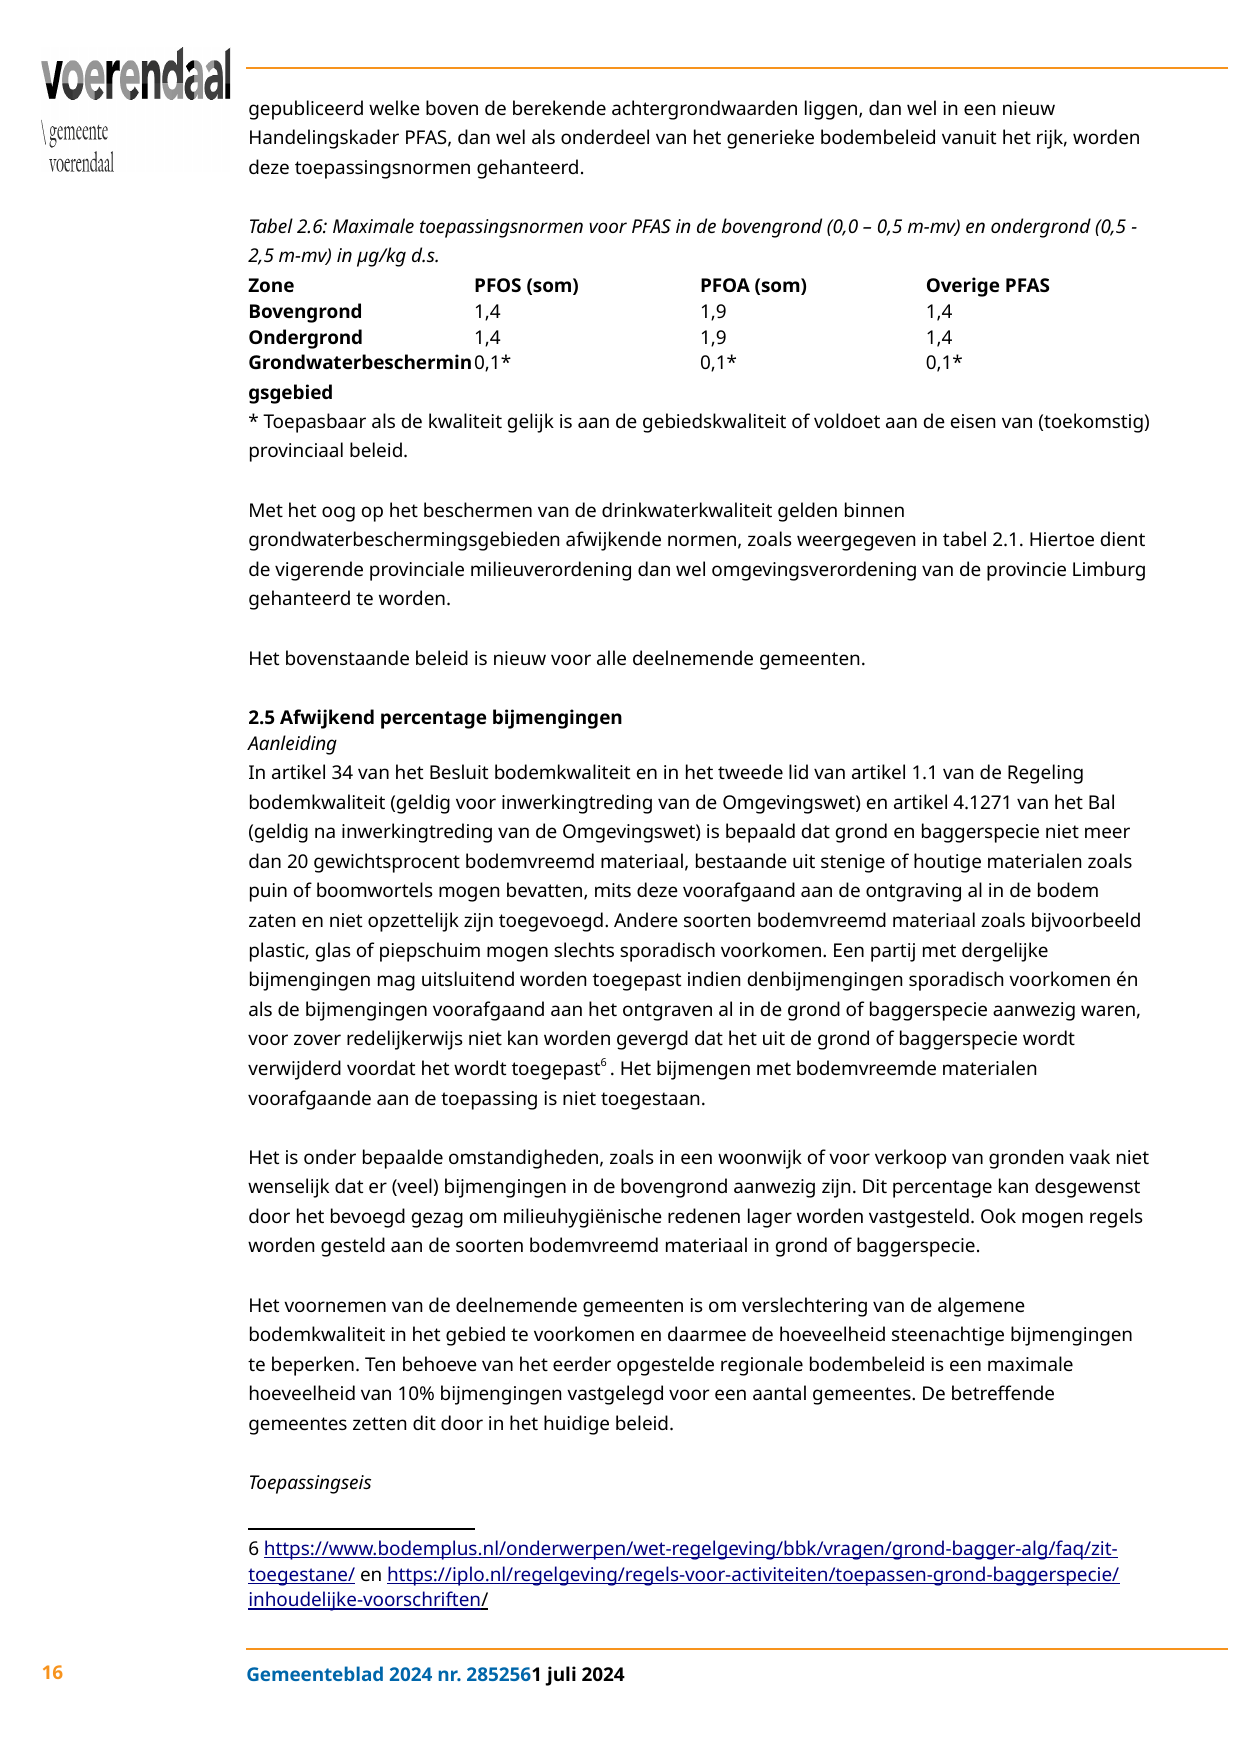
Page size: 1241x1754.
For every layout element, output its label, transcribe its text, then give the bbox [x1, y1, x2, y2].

text Het is onder bepaalde omstandigheden, zoals in een woonwijk of voor verkoop van gronden vaak niet wenselijk dat er (veel) bijmengingen in de bovengrond aanwezig zijn. Dit percentage kan desgewenst door het bevoegd gezag om milieuhygiënische redenen lager worden vastgesteld. Ook mogen regels worden gesteld aan de soorten bodemvreemd materiaal in grond of baggerspecie. [248, 1144, 1152, 1258]
table_cell 1,4 [474, 298, 700, 324]
table_header PFOA (som) [700, 273, 926, 298]
text Met het oog op het beschermen van de drinkwaterkwaliteit gelden binnen grondwaterbeschermingsgebieden afwijkende normen, zoals weergegeven in tabel 2.1. Hiertoe dient de vigerende provinciale milieuverordening dan wel omgevingsverordening van de provincie Limburg gehanteerd te worden. [248, 497, 1152, 611]
table_header Zone [248, 273, 474, 298]
table_cell Ondergrond [248, 324, 474, 349]
table_cell 1,4 [926, 324, 1152, 349]
text * Toepasbaar als de kwaliteit gelijk is aan de gebiedskwaliteit of voldoet aan de eisen van (toekomstig) provinciaal beleid. [248, 408, 1152, 463]
table_cell 1,4 [926, 298, 1152, 324]
text 2.5 Afwijkend percentage bijmengingen [248, 704, 1152, 730]
text https://www.bodemplus.nl/onderwerpen/wet-regelgeving/bbk/vragen/grond-bagger-alg/faq/zit-toegestane/ en https://iplo.nl/regelgeving/regels-voor-activiteiten/toepassen-grond-baggerspecie/inhoudelijke-voorschriften/ [248, 1535, 1152, 1612]
table_cell Grondwaterbeschermingsgebied [248, 350, 474, 405]
picture [41, 47, 231, 172]
table_cell 0,1* [700, 350, 926, 405]
table_header Overige PFAS [926, 273, 1152, 298]
table_cell Bovengrond [248, 298, 474, 324]
table_cell 1,9 [700, 298, 926, 324]
table_header PFOS (som) [474, 273, 700, 298]
text gepubliceerd welke boven de berekende achtergrondwaarden liggen, dan wel in een nieuw Handelingskader PFAS, dan wel als onderdeel van het generieke bodembeleid vanuit het rijk, worden deze toepassingsnormen gehanteerd. [248, 95, 1152, 180]
text Tabel 2.6: Maximale toepassingsnormen voor PFAS in de bovengrond (0,0 – 0,5 m-mv) en ondergrond (0,5 - 2,5 m-mv) in µg/kg d.s. [248, 213, 1152, 268]
text Toepassingseis [248, 1469, 1152, 1495]
table_cell 0,1* [474, 350, 700, 405]
text Het voornemen van de deelnemende gemeenten is om verslechtering van de algemene bodemkwaliteit in het gebied te voorkomen en daarmee de hoeveelheid steenachtige bijmengingen te beperken. Ten behoeve van het eerder opgestelde regionale bodembeleid is een maximale hoeveelheid van 10% bijmengingen vastgelegd voor een aantal gemeentes. De betreffende gemeentes zetten dit door in het huidige beleid. [248, 1292, 1152, 1436]
table_cell 1,9 [700, 324, 926, 349]
text Het bovenstaande beleid is nieuw voor alle deelnemende gemeenten. [248, 645, 1152, 671]
text Aanleiding [248, 730, 1152, 755]
table_cell 0,1* [926, 350, 1152, 405]
text In artikel 34 van het Besluit bodemkwaliteit en in het tweede lid van artikel 1.1 van de Regeling bodemkwaliteit (geldig voor inwerkingtreding van de Omgevingswet) en artikel 4.1271 van het Bal (geldig na inwerkingtreding van de Omgevingswet) is bepaald dat grond en baggerspecie niet meer dan 20 gewichtsprocent bodemvreemd materiaal, bestaande uit stenige of houtige materialen zoals puin of boomwortels mogen bevatten, mits deze voorafgaand aan de ontgraving al in de bodem zaten en niet opzettelijk zijn toegevoegd. Andere soorten bodemvreemd materiaal zoals bijvoorbeeld plastic, glas of piepschuim mogen slechts sporadisch voorkomen. Een partij met dergelijke bijmengingen mag uitsluitend worden toegepast indien denbijmengingen sporadisch voorkomen én als de bijmengingen voorafgaand aan het ontgraven al in de grond of baggerspecie aanwezig waren, voor zover redelijkerwijs niet kan worden gevergd dat het uit de grond of baggerspecie wordt verwijderd voordat het wordt toegepast. Het bijmengen met bodemvreemde materialen voorafgaande aan de toepassing is niet toegestaan. [248, 759, 1152, 1110]
table_cell 1,4 [474, 324, 700, 349]
